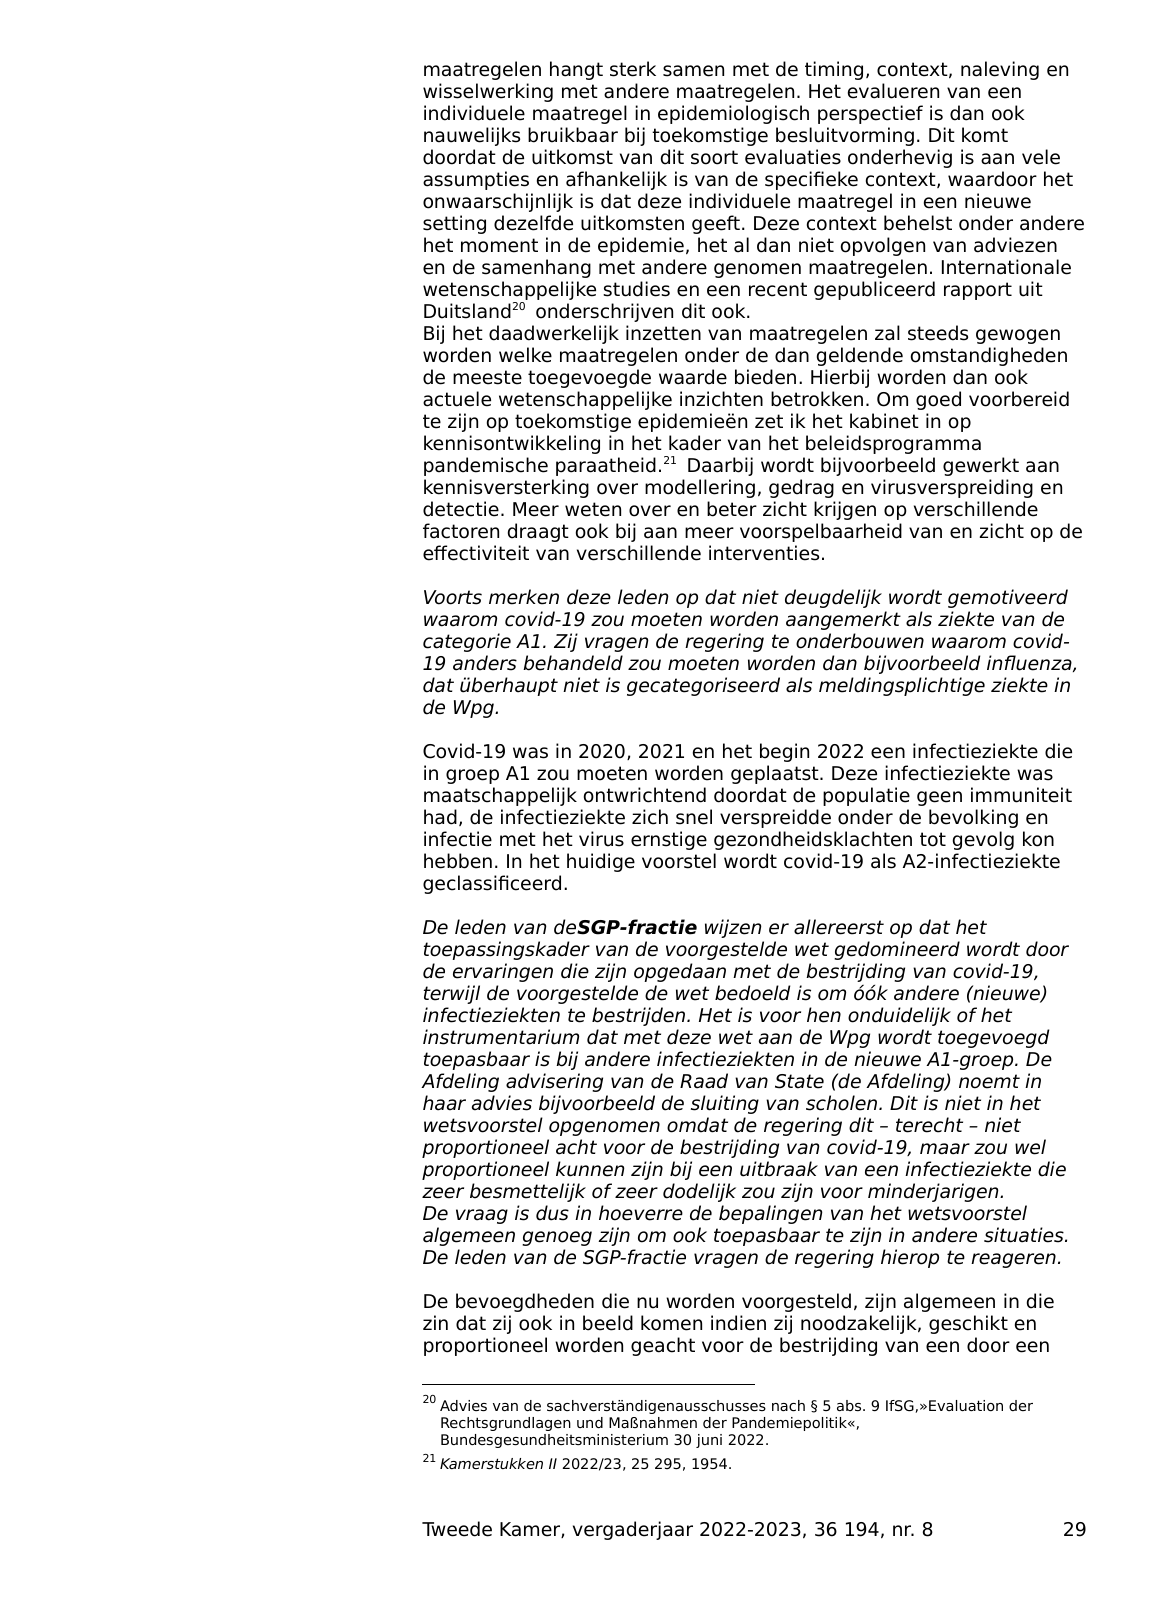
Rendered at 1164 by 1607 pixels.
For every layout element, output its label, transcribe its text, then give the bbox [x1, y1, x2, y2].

text De vraag is dus in hoeverre de bepalingen van het wetsvoorstel algemeen genoeg zijn om ook toepasbaar te zijn in andere situaties. De leden van de SGP-fractie vragen de regering hierop te reageren. [422, 1203, 1087, 1268]
text Bij het daadwerkelijk inzetten van maatregelen zal steeds gewogen worden welke maatregelen onder de dan geldende omstandigheden de meeste toegevoegde waarde bieden. Hierbij worden dan ook actuele wetenschappelijke inzichten betrokken. Om goed voorbereid te zijn op toekomstige epidemieën zet ik het kabinet in op kennisontwikkeling in het kader van het beleidsprogramma pandemische paraatheid. Daarbij wordt bijvoorbeeld gewerkt aan kennisversterking over modellering, gedrag en virusverspreiding en detectie. Meer weten over en beter zicht krijgen op verschillende factoren draagt ook bij aan meer voorspelbaarheid van en zicht op de effectiviteit van verschillende interventies. [422, 323, 1087, 564]
text Voorts merken deze leden op dat niet deugdelijk wordt gemotiveerd waarom covid-19 zou moeten worden aangemerkt als ziekte van de categorie A1. Zij vragen de regering te onderbouwen waarom covid-19 anders behandeld zou moeten worden dan bijvoorbeeld influenza, dat überhaupt niet is gecategoriseerd als meldingsplichtige ziekte in de Wpg. [422, 587, 1087, 719]
text De bevoegdheden die nu worden voorgesteld, zijn algemeen in die zin dat zij ook in beeld komen indien zij noodzakelijk, geschikt en proportioneel worden geacht voor de bestrijding van een door een [422, 1291, 1087, 1357]
text Kamerstukken II 2022/23, 25 295, 1954. [422, 1452, 1087, 1474]
text De leden van deSGP-fractie wijzen er allereerst op dat het toepassingskader van de voorgestelde wet gedomineerd wordt door de ervaringen die zijn opgedaan met de bestrijding van covid-19, terwijl de voorgestelde de wet bedoeld is om óók andere (nieuwe) infectieziekten te bestrijden. Het is voor hen onduidelijk of het instrumentarium dat met deze wet aan de Wpg wordt toegevoegd toepasbaar is bij andere infectieziekten in de nieuwe A1-groep. De Afdeling advisering van de Raad van State (de Afdeling) noemt in haar advies bijvoorbeeld de sluiting van scholen. Dit is niet in het wetsvoorstel opgenomen omdat de regering dit – terecht – niet proportioneel acht voor de bestrijding van covid-19, maar zou wel proportioneel kunnen zijn bij een uitbraak van een infectieziekte die zeer besmettelijk of zeer dodelijk zou zijn voor minderjarigen. [422, 917, 1087, 1203]
text maatregelen hangt sterk samen met de timing, context, naleving en wisselwerking met andere maatregelen. Het evalueren van een individuele maatregel in epidemiologisch perspectief is dan ook nauwelijks bruikbaar bij toekomstige besluitvorming. Dit komt doordat de uitkomst van dit soort evaluaties onderhevig is aan vele assumpties en afhankelijk is van de specifieke context, waardoor het onwaarschijnlijk is dat deze individuele maatregel in een nieuwe setting dezelfde uitkomsten geeft. Deze context behelst onder andere het moment in de epidemie, het al dan niet opvolgen van adviezen en de samenhang met andere genomen maatregelen. Internationale wetenschappelijke studies en een recent gepubliceerd rapport uit Duitsland onderschrijven dit ook. [422, 59, 1087, 323]
text Covid-19 was in 2020, 2021 en het begin 2022 een infectieziekte die in groep A1 zou moeten worden geplaatst. Deze infectieziekte was maatschappelijk ontwrichtend doordat de populatie geen immuniteit had, de infectieziekte zich snel verspreidde onder de bevolking en infectie met het virus ernstige gezondheidsklachten tot gevolg kon hebben. In het huidige voorstel wordt covid-19 als A2-infectieziekte geclassificeerd. [422, 741, 1087, 895]
text Advies van de sachverständigenausschusses nach § 5 abs. 9 IfSG,»Evaluation der Rechtsgrundlagen und Maßnahmen der Pandemiepolitik«, Bundesgesundheitsministerium 30 juni 2022. [422, 1393, 1087, 1449]
